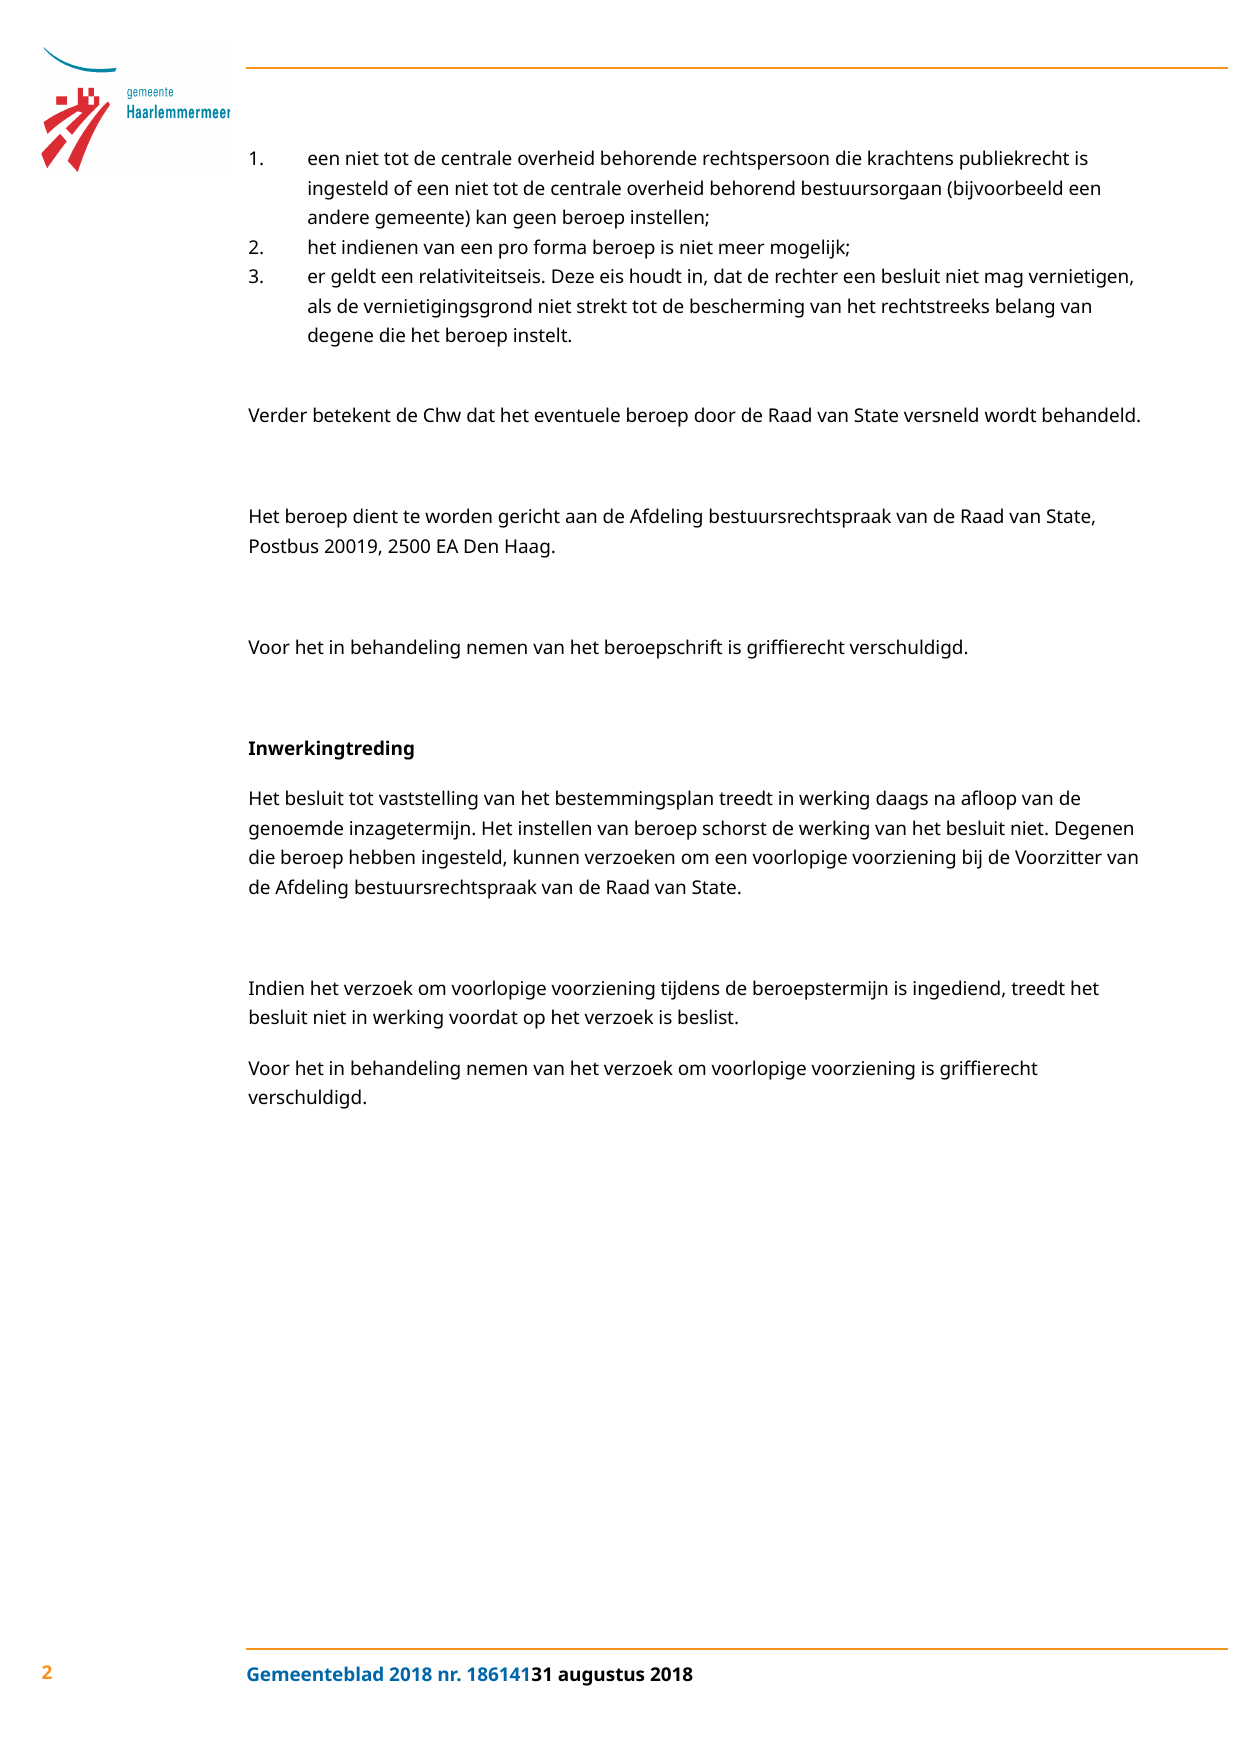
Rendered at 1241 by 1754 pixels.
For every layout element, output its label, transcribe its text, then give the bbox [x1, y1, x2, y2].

list een niet tot de centrale overheid behorende rechtspersoon die krachtens publiekrecht is ingesteld of een niet tot de centrale overheid behorend bestuursorgaan (bijvoorbeeld een andere gemeente) kan geen beroep instellen; [248, 145, 1152, 230]
picture [41, 47, 231, 172]
text Indien het verzoek om voorlopige voorziening tijdens de beroepstermijn is ingediend, treedt het besluit niet in werking voordat op het verzoek is beslist. [248, 975, 1152, 1030]
text Voor het in behandeling nemen van het beroepschrift is griffierecht verschuldigd. [248, 634, 1152, 660]
text Inwerkingtreding [248, 735, 1152, 761]
text Het beroep dient te worden gericht aan de Afdeling bestuursrechtspraak van de Raad van State, Postbus 20019, 2500 EA Den Haag. [248, 503, 1152, 559]
text Voor het in behandeling nemen van het verzoek om voorlopige voorziening is griffierecht verschuldigd. [248, 1055, 1152, 1110]
list het indienen van een pro forma beroep is niet meer mogelijk; [248, 234, 1152, 260]
text Verder betekent de Chw dat het eventuele beroep door de Raad van State versneld wordt behandeld. [248, 403, 1152, 428]
text Het besluit tot vaststelling van het bestemmingsplan treedt in werking daags na afloop van de genoemde inzagetermijn. Het instellen van beroep schorst de werking van het besluit niet. Degenen die beroep hebben ingesteld, kunnen verzoeken om een voorlopige voorziening bij de Voorzitter van de Afdeling bestuursrechtspraak van de Raad van State. [248, 785, 1152, 900]
list er geldt een relativiteitseis. Deze eis houdt in, dat de rechter een besluit niet mag vernietigen, als de vernietigingsgrond niet strekt tot de bescherming van het rechtstreeks belang van degene die het beroep instelt. [248, 263, 1152, 348]
